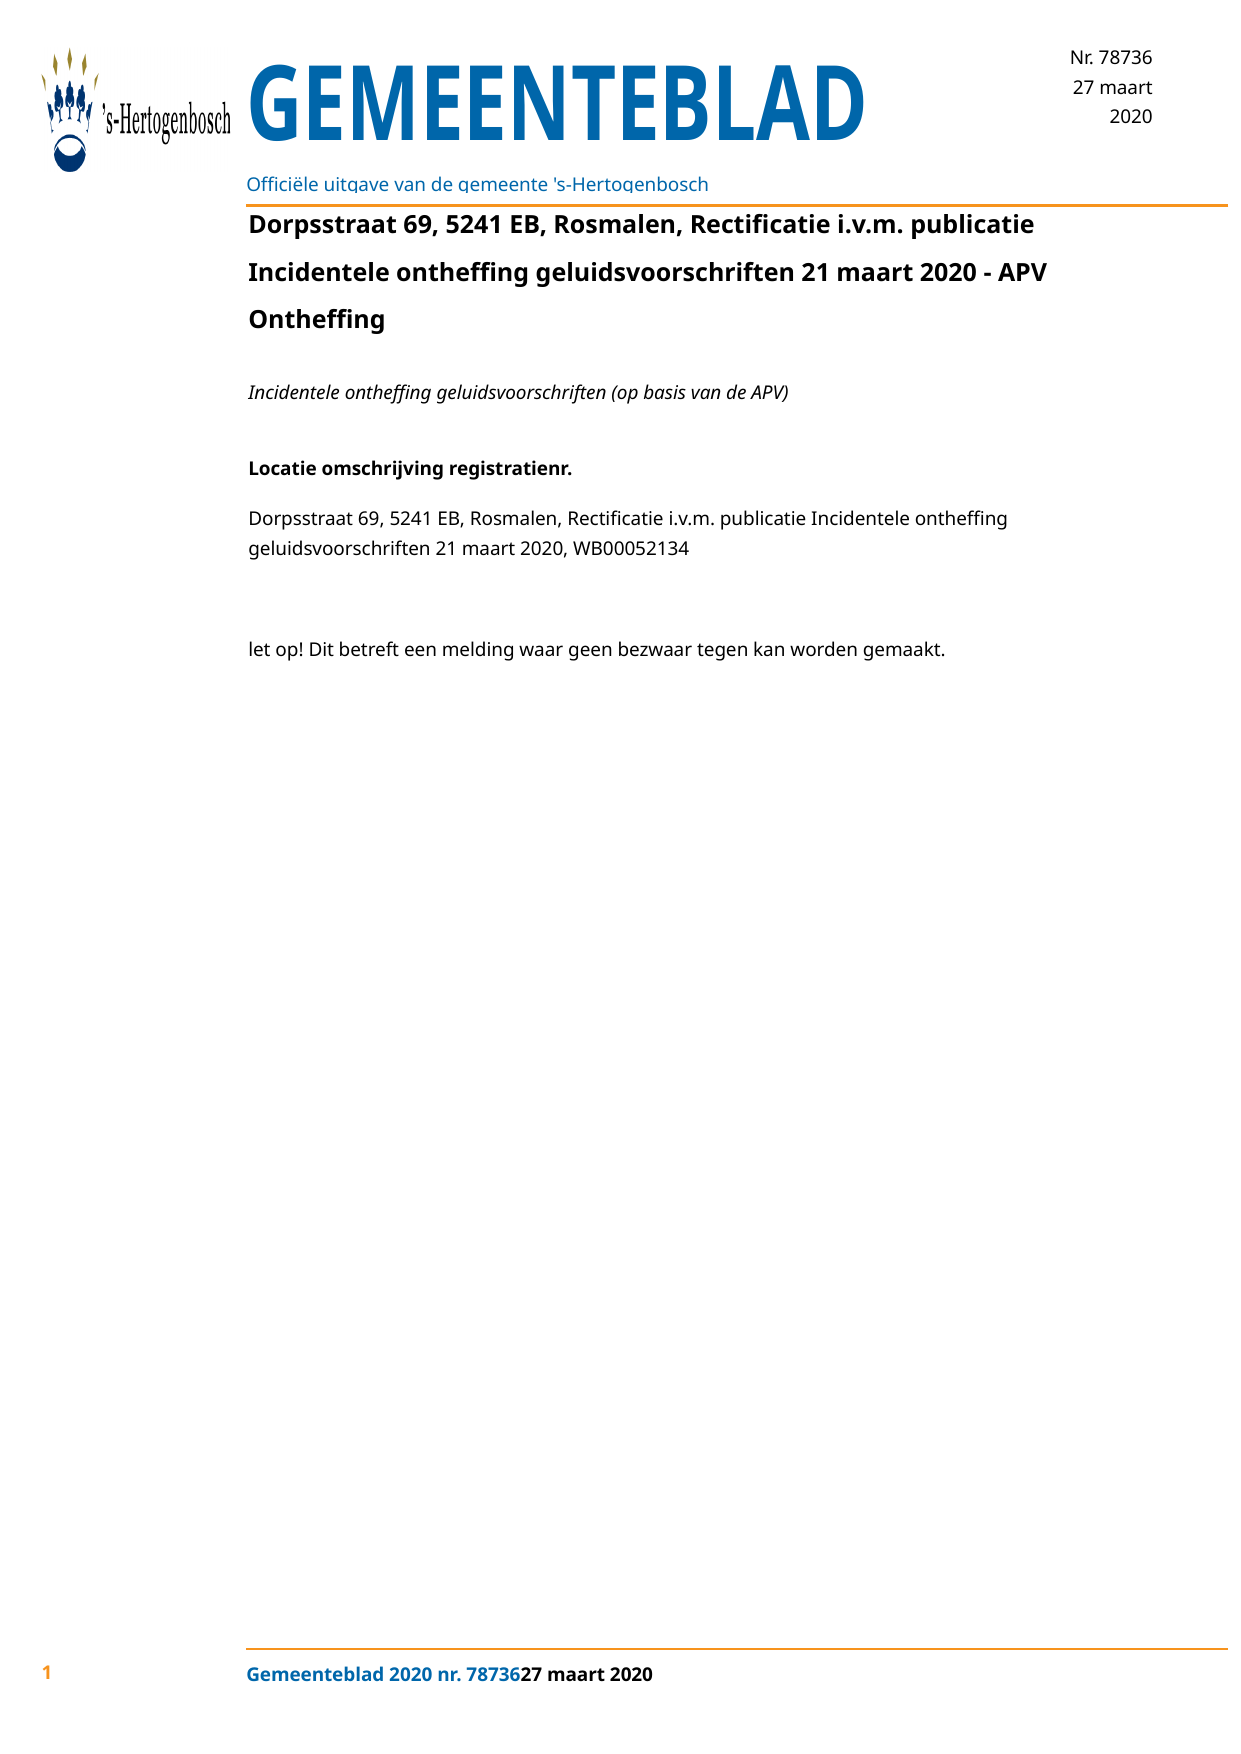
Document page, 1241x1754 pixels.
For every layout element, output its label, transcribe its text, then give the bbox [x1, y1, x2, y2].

text let op! Dit betreft een melding waar geen bezwaar tegen kan worden gemaakt. [248, 636, 1152, 662]
picture [41, 47, 231, 172]
text Dorpsstraat 69, 5241 EB, Rosmalen, Rectificatie i.v.m. publicatie Incidentele ontheffing geluidsvoorschriften 21 maart 2020 - APV Ontheffing [248, 207, 1152, 336]
text Incidentele ontheffing geluidsvoorschriften (op basis van de APV) [248, 379, 1152, 405]
text Locatie omschrijving registratienr. [248, 455, 1152, 481]
text Dorpsstraat 69, 5241 EB, Rosmalen, Rectificatie i.v.m. publicatie Incidentele ontheffing geluidsvoorschriften 21 maart 2020, WB00052134 [248, 506, 1152, 561]
